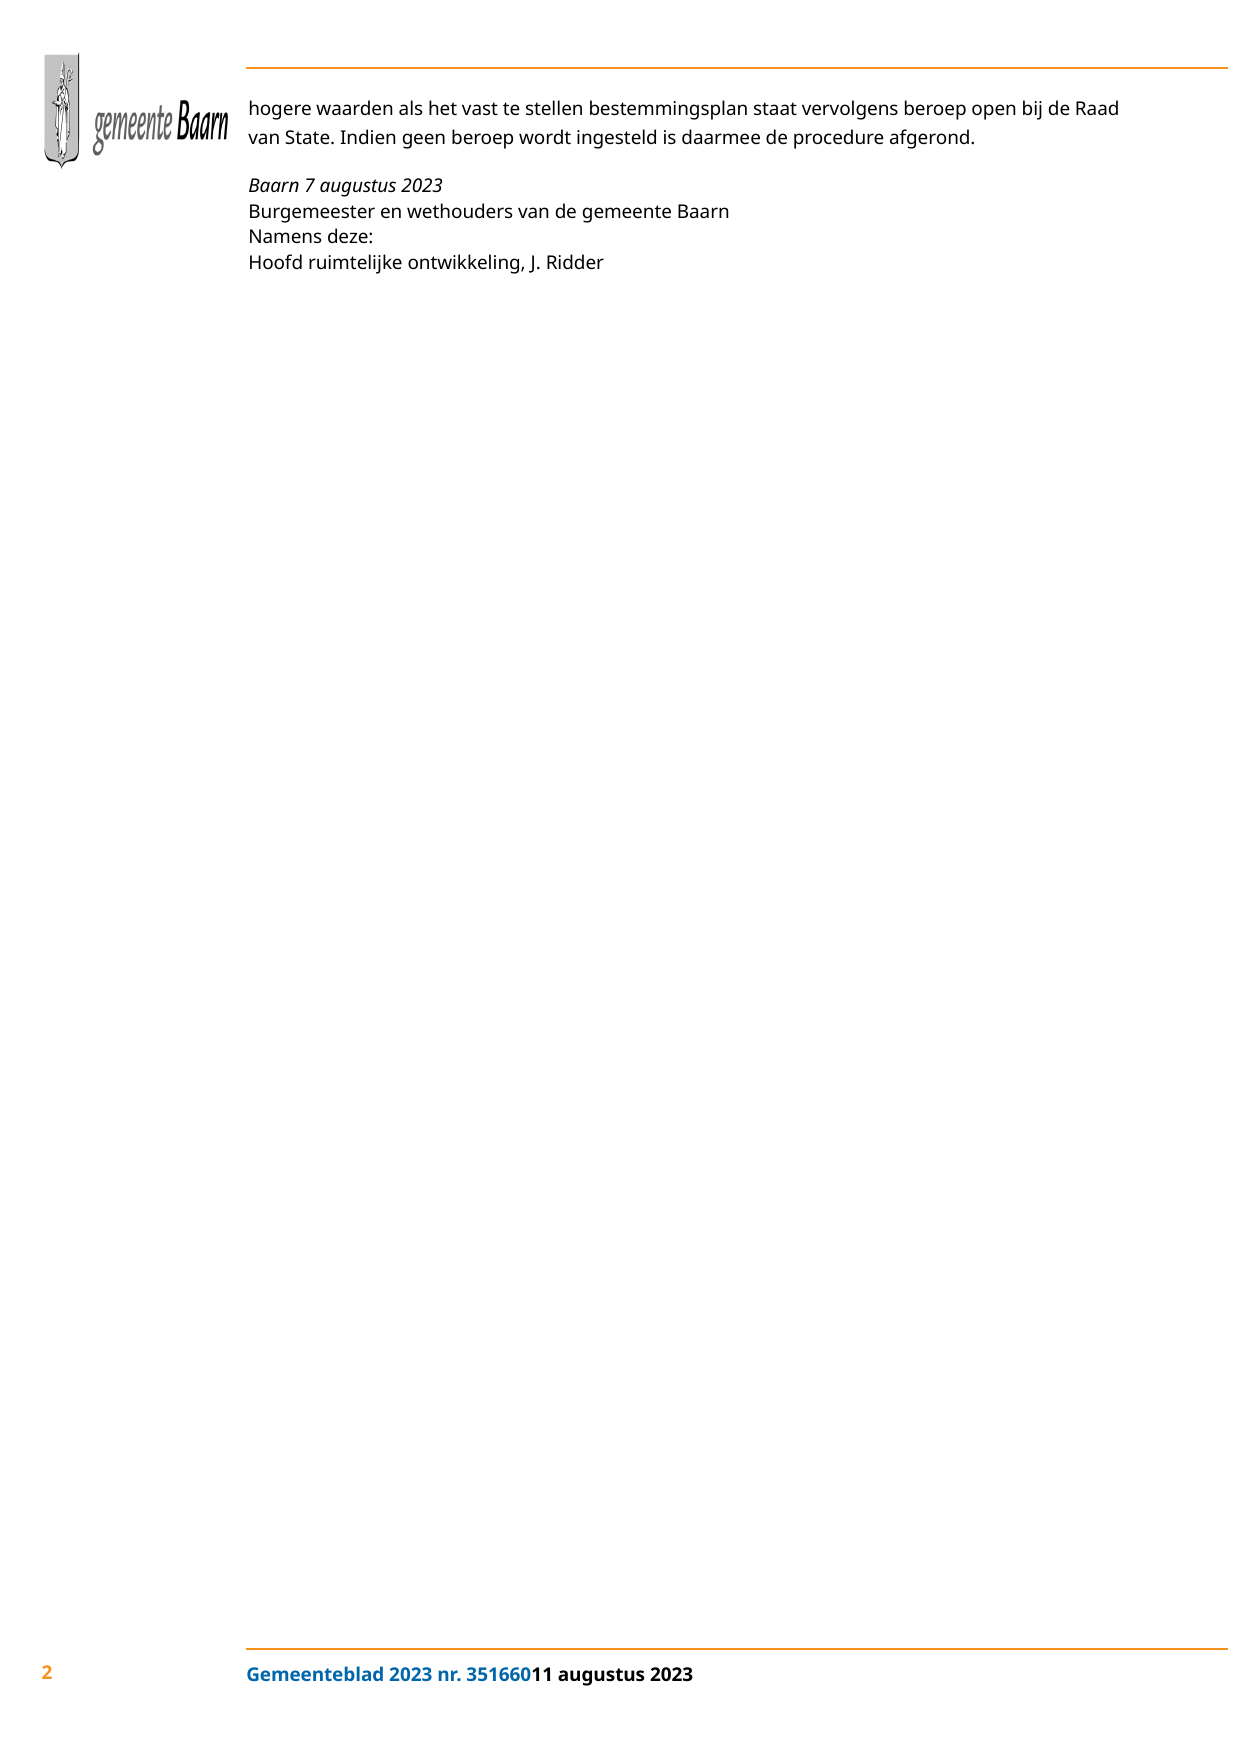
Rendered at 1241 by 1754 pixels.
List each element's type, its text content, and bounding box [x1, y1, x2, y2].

text Hoofd ruimtelijke ontwikkeling, J. Ridder [248, 249, 1152, 275]
picture [41, 47, 231, 172]
text Burgemeester en wethouders van de gemeente Baarn [248, 198, 1152, 224]
text hogere waarden als het vast te stellen bestemmingsplan staat vervolgens beroep open bij de Raad van State. Indien geen beroep wordt ingesteld is daarmee de procedure afgerond. [248, 95, 1152, 150]
text Namens deze: [248, 224, 1152, 249]
text Baarn 7 augustus 2023 [248, 172, 1152, 198]
